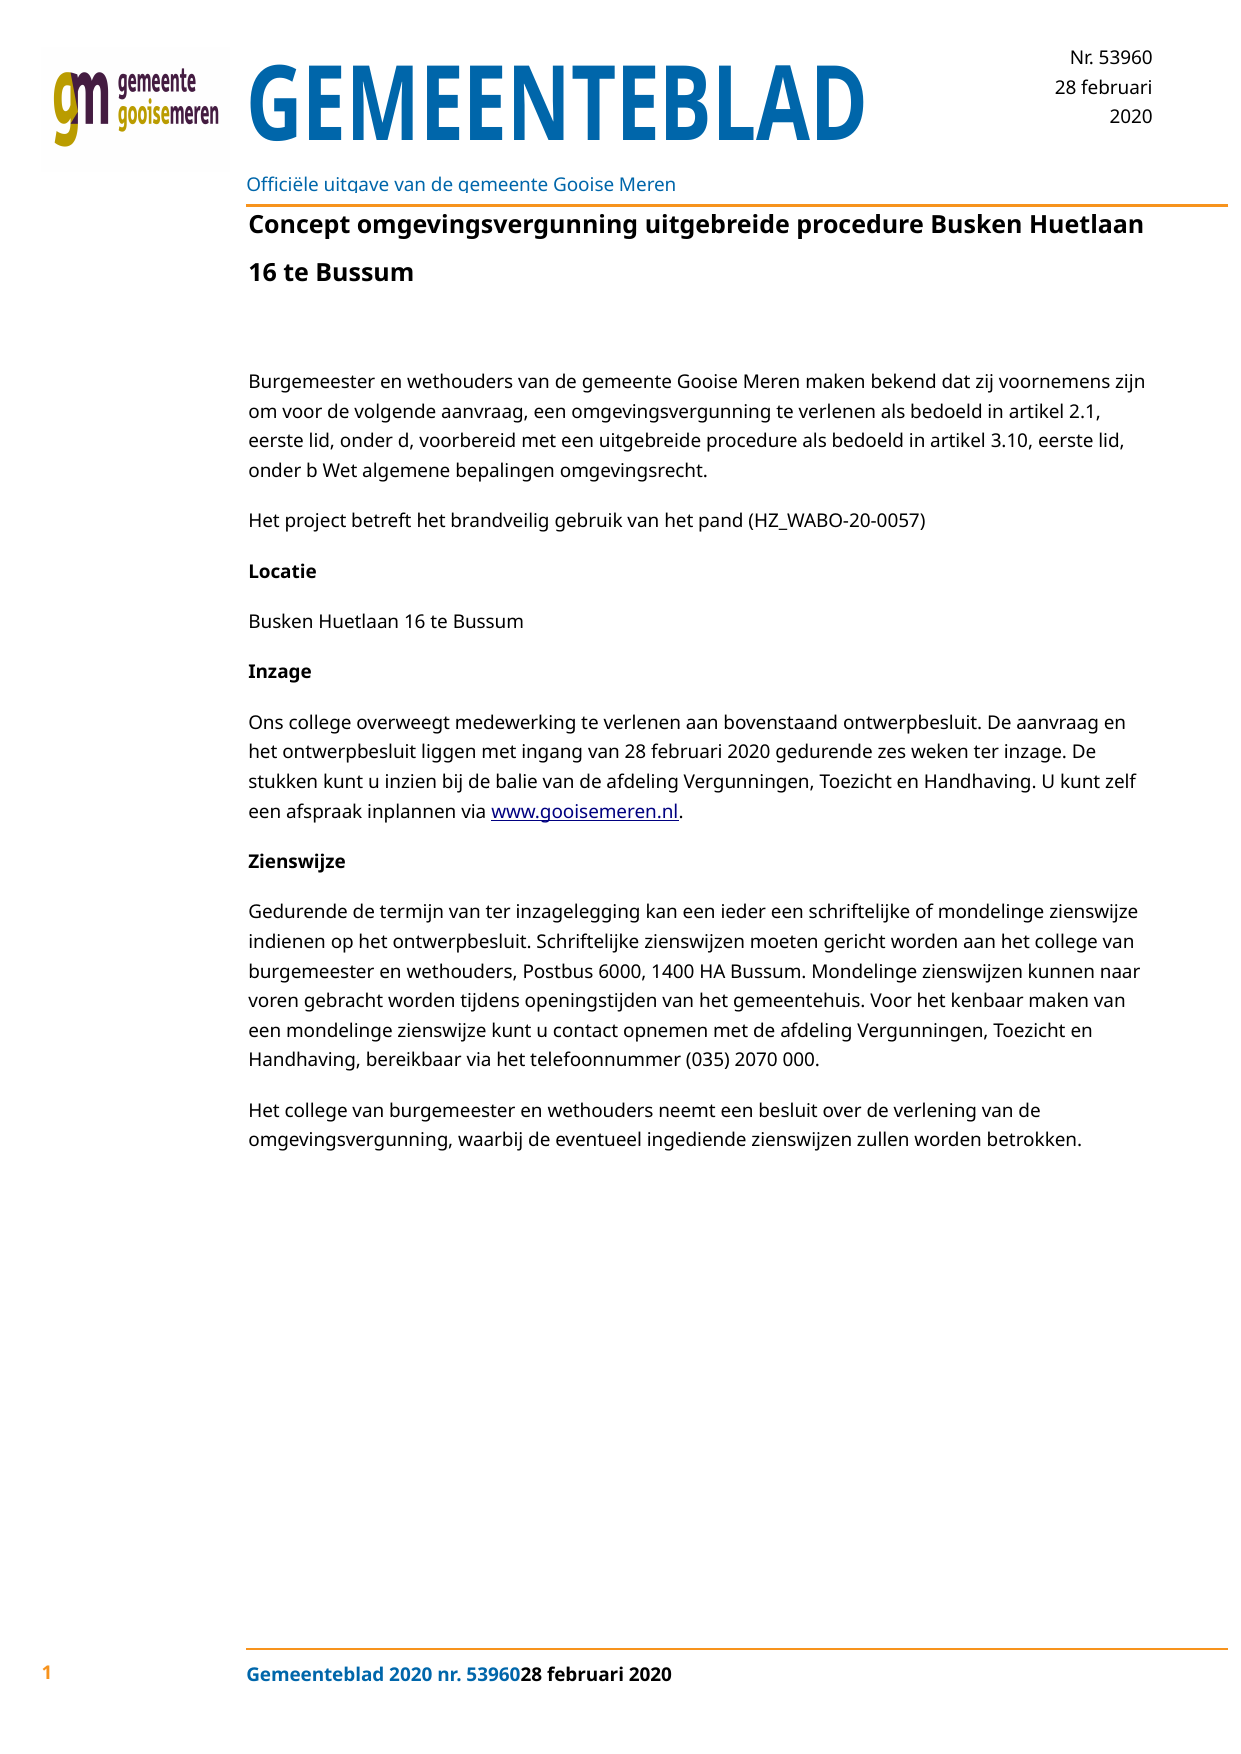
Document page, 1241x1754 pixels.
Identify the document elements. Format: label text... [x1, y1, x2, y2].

text Het project betreft het brandveilig gebruik van het pand (HZ_WABO-20-0057) [248, 507, 1152, 533]
text Gedurende de termijn van ter inzagelegging kan een ieder een schriftelijke of mondelinge zienswijze indienen op het ontwerpbesluit. Schriftelijke zienswijzen moeten gericht worden aan het college van burgemeester en wethouders, Postbus 6000, 1400 HA Bussum. Mondelinge zienswijzen kunnen naar voren gebracht worden tijdens openingstijden van het gemeentehuis. Voor het kenbaar maken van een mondelinge zienswijze kunt u contact opnemen met de afdeling Vergunningen, Toezicht en Handhaving, bereikbaar via het telefoonnummer (035) 2070 000. [248, 899, 1152, 1072]
text Burgemeester en wethouders van de gemeente Gooise Meren maken bekend dat zij voornemens zijn om voor de volgende aanvraag, een omgevingsvergunning te verlenen als bedoeld in artikel 2.1, eerste lid, onder d, voorbereid met een uitgebreide procedure als bedoeld in artikel 3.10, eerste lid, onder b Wet algemene bepalingen omgevingsrecht. [248, 368, 1152, 483]
text Concept omgevingsvergunning uitgebreide procedure Busken Huetlaan 16 te Bussum [248, 207, 1152, 288]
text Het college van burgemeester en wethouders neemt een besluit over de verlening van de omgevingsvergunning, waarbij de eventueel ingediende zienswijzen zullen worden betrokken. [248, 1097, 1152, 1152]
text Zienswijze [248, 848, 1152, 874]
text Inzage [248, 659, 1152, 684]
picture [41, 47, 231, 172]
text Locatie [248, 558, 1152, 584]
text Busken Huetlaan 16 te Bussum [248, 608, 1152, 634]
text Ons college overweegt medewerking te verlenen aan bovenstaand ontwerpbesluit. De aanvraag en het ontwerpbesluit liggen met ingang van 28 februari 2020 gedurende zes weken ter inzage. De stukken kunt u inzien bij de balie van de afdeling Vergunningen, Toezicht en Handhaving. U kunt zelf een afspraak inplannen via www.gooisemeren.nl. [248, 709, 1152, 824]
